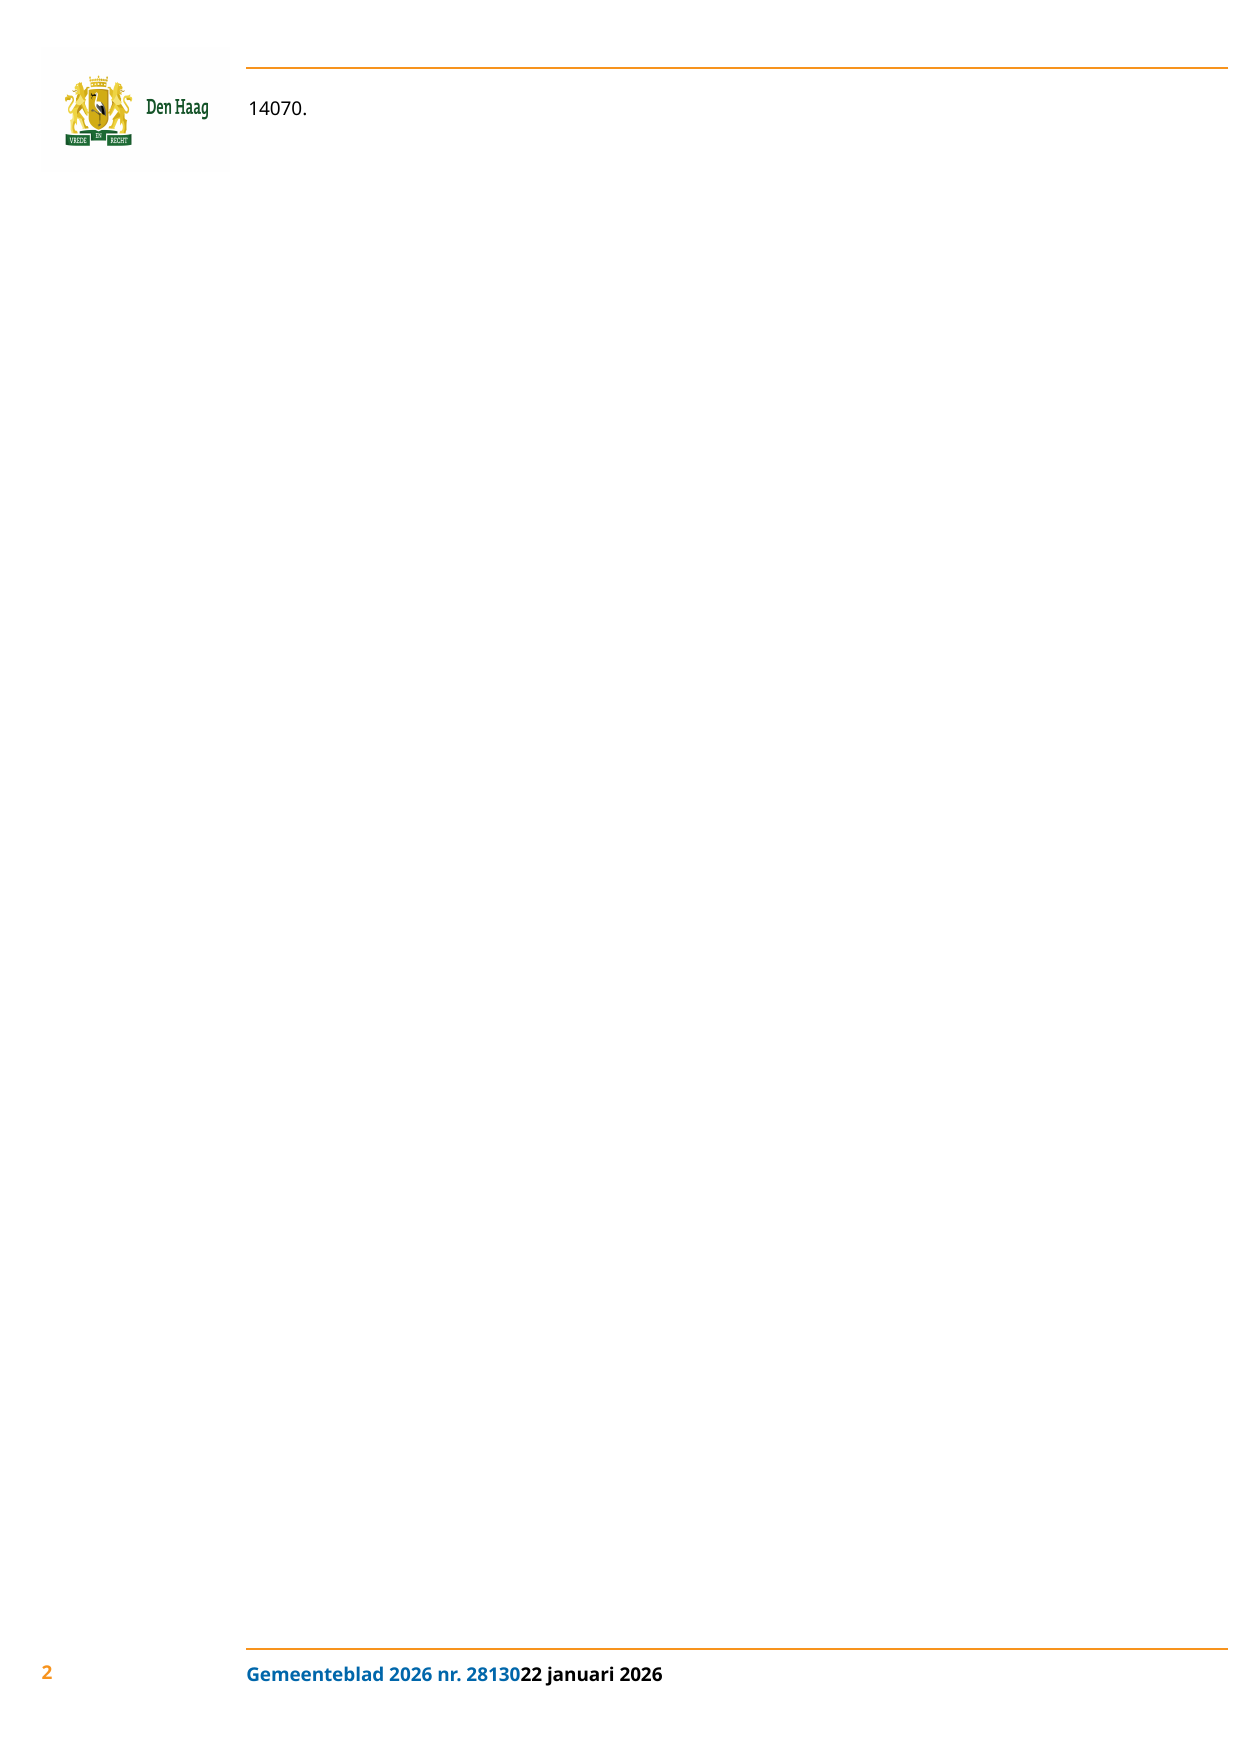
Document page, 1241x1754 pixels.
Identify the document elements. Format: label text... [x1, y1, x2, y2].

text 14070. [248, 95, 1152, 121]
picture [41, 47, 231, 172]
